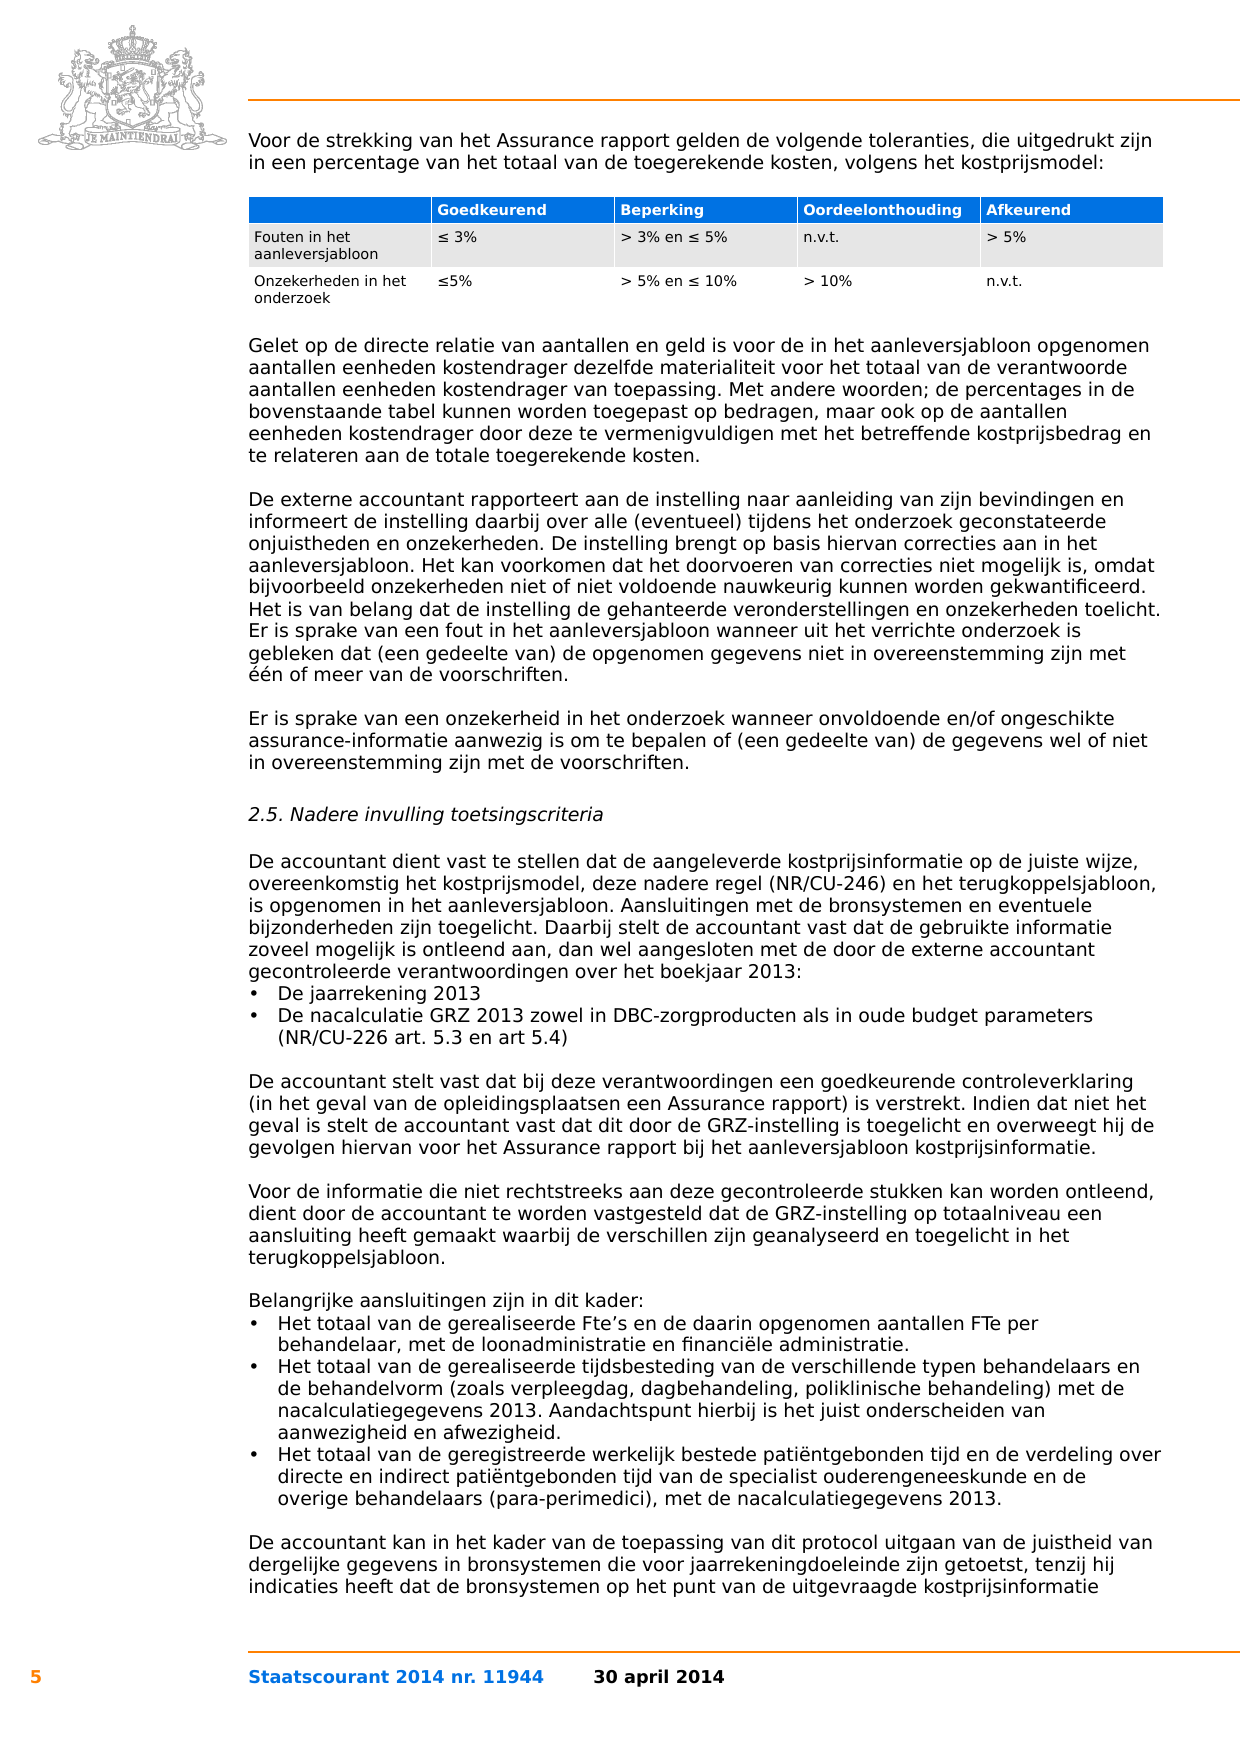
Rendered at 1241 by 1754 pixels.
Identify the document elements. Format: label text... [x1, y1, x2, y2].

table_cell > 10% [798, 269, 980, 312]
text • De jaarrekening 2013 [248, 983, 1163, 1005]
table_cell n.v.t. [798, 224, 980, 267]
text Gelet op de directe relatie van aantallen en geld is voor de in het aanleversjabloon opgenomen aantallen eenheden kostendrager dezelfde materialiteit voor het totaal van de verantwoorde aantallen eenheden kostendrager van toepassing. Met andere woorden; de percentages in de bovenstaande tabel kunnen worden toegepast op bedragen, maar ook op de aantallen eenheden kostendrager door deze te vermenigvuldigen met het betreffende kostprijsbedrag en te relateren aan de totale toegerekende kosten. [248, 335, 1163, 467]
text • Het totaal van de gerealiseerde Fte’s en de daarin opgenomen aantallen FTe per behandelaar, met de loonadministratie en financiële administratie. [248, 1312, 1163, 1356]
text De accountant dient vast te stellen dat de aangeleverde kostprijsinformatie op de juiste wijze, overeenkomstig het kostprijsmodel, deze nadere regel (NR/CU-246) en het terugkoppelsjabloon, is opgenomen in het aanleversjabloon. Aansluitingen met de bronsystemen en eventuele bijzonderheden zijn toegelicht. Daarbij stelt de accountant vast dat de gebruikte informatie zoveel mogelijk is ontleend aan, dan wel aangesloten met de door de externe accountant gecontroleerde verantwoordingen over het boekjaar 2013: [248, 851, 1163, 983]
table_header Oordeelonthouding [798, 197, 980, 223]
table_header [249, 197, 431, 223]
text • De nacalculatie GRZ 2013 zowel in DBC-zorgproducten als in oude budget parameters (NR/CU-226 art. 5.3 en art 5.4) [248, 1005, 1163, 1049]
table_cell > 3% en ≤ 5% [615, 224, 797, 267]
subtitle 2.5. Nadere invulling toetsingscriteria [248, 804, 1163, 826]
table_cell ≤ 3% [432, 224, 614, 267]
table_cell n.v.t. [981, 269, 1163, 312]
text Voor de informatie die niet rechtstreeks aan deze gecontroleerde stukken kan worden ontleend, dient door de accountant te worden vastgesteld dat de GRZ-instelling op totaalniveau een aansluiting heeft gemaakt waarbij de verschillen zijn geanalyseerd en toegelicht in het terugkoppelsjabloon. [248, 1181, 1163, 1268]
text De externe accountant rapporteert aan de instelling naar aanleiding van zijn bevindingen en informeert de instelling daarbij over alle (eventueel) tijdens het onderzoek geconstateerde onjuistheden en onzekerheden. De instelling brengt op basis hiervan correcties aan in het aanleversjabloon. Het kan voorkomen dat het doorvoeren van correcties niet mogelijk is, omdat bijvoorbeeld onzekerheden niet of niet voldoende nauwkeurig kunnen worden gekwantificeerd. Het is van belang dat de instelling de gehanteerde veronderstellingen en onzekerheden toelicht. [248, 488, 1163, 620]
text Er is sprake van een fout in het aanleversjabloon wanneer uit het verrichte onderzoek is gebleken dat (een gedeelte van) de opgenomen gegevens niet in overeenstemming zijn met één of meer van de voorschriften. [248, 620, 1163, 686]
table_cell ≤5% [432, 269, 614, 312]
table_header Afkeurend [981, 197, 1163, 223]
text Voor de strekking van het Assurance rapport gelden de volgende toleranties, die uitgedrukt zijn in een percentage van het totaal van de toegerekende kosten, volgens het kostprijsmodel: [248, 130, 1163, 174]
text Belangrijke aansluitingen zijn in dit kader: [248, 1290, 1163, 1312]
text De accountant stelt vast dat bij deze verantwoordingen een goedkeurende controleverklaring (in het geval van de opleidingsplaatsen een Assurance rapport) is verstrekt. Indien dat niet het geval is stelt de accountant vast dat dit door de GRZ-instelling is toegelicht en overweegt hij de gevolgen hiervan voor het Assurance rapport bij het aanleversjabloon kostprijsinformatie. [248, 1071, 1163, 1159]
table_cell > 5% [981, 224, 1163, 267]
table_header Goedkeurend [432, 197, 614, 223]
text De accountant kan in het kader van de toepassing van dit protocol uitgaan van de juistheid van dergelijke gegevens in bronsystemen die voor jaarrekeningdoeleinde zijn getoetst, tenzij hij indicaties heeft dat de bronsystemen op het punt van de uitgevraagde kostprijsinformatie [248, 1532, 1163, 1598]
table_cell Onzekerheden in het onderzoek [249, 269, 431, 312]
table_header Beperking [615, 197, 797, 223]
text Er is sprake van een onzekerheid in het onderzoek wanneer onvoldoende en/of ongeschikte assurance-informatie aanwezig is om te bepalen of (een gedeelte van) de gegevens wel of niet in overeenstemming zijn met de voorschriften. [248, 708, 1163, 774]
text • Het totaal van de gerealiseerde tijdsbesteding van de verschillende typen behandelaars en de behandelvorm (zoals verpleegdag, dagbehandeling, poliklinische behandeling) met de nacalculatiegegevens 2013. Aandachtspunt hierbij is het juist onderscheiden van aanwezigheid en afwezigheid. [248, 1356, 1163, 1444]
table_cell Fouten in het aanleversjabloon [249, 224, 431, 267]
picture [38, 25, 227, 150]
text • Het totaal van de geregistreerde werkelijk bestede patiëntgebonden tijd en de verdeling over directe en indirect patiëntgebonden tijd van de specialist ouderengeneeskunde en de overige behandelaars (para-perimedici), met de nacalculatiegegevens 2013. [248, 1444, 1163, 1510]
table_cell > 5% en ≤ 10% [615, 269, 797, 312]
